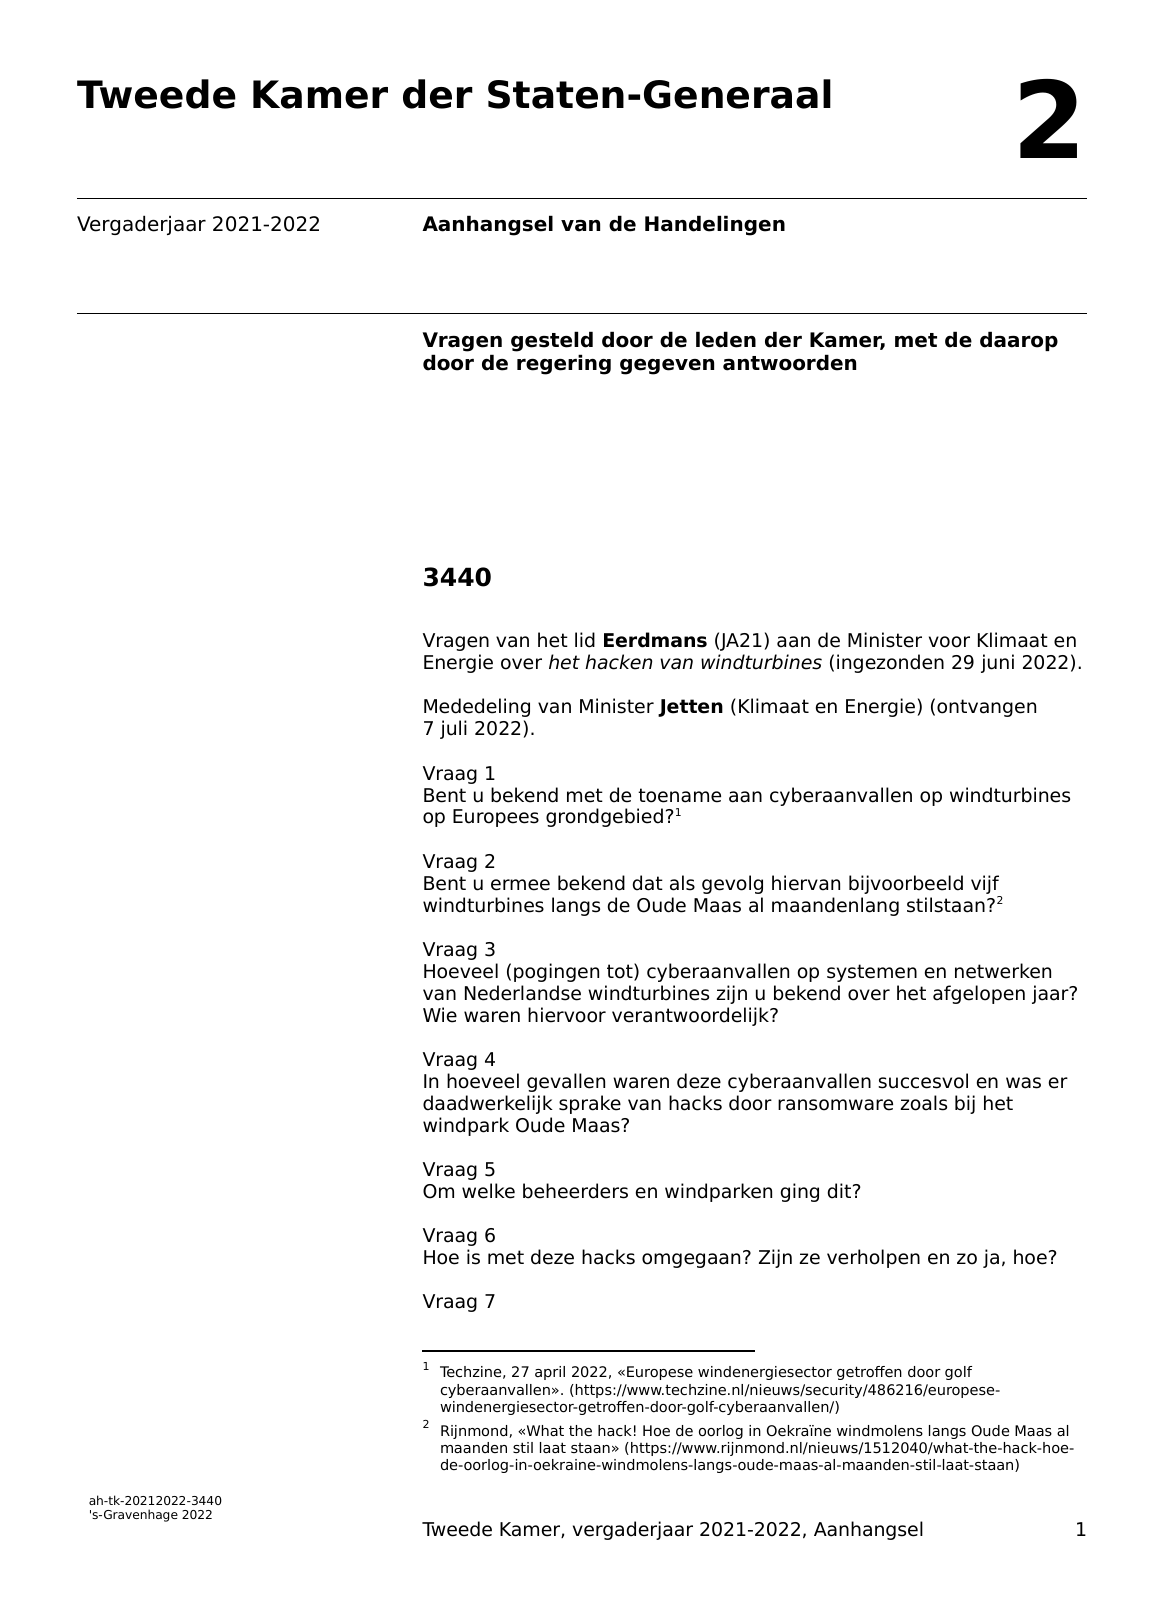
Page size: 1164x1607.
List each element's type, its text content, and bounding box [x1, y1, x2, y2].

text Vraag 2 [422, 851, 1087, 873]
text ah-tk-20212022-3440 [88, 1494, 323, 1508]
text In hoeveel gevallen waren deze cyberaanvallen succesvol en was er daadwerkelijk sprake van hacks door ransomware zoals bij het windpark Oude Maas? [422, 1071, 1087, 1137]
table_header 2 [886, 59, 1087, 198]
text Vraag 1 [422, 762, 1087, 784]
text Vraag 4 [422, 1049, 1087, 1071]
text Vraag 3 [422, 939, 1087, 961]
text Om welke beheerders en windparken ging dit? [422, 1181, 1087, 1203]
table_cell Vragen gesteld door de leden der Kamer, met de daarop door de regering gegeven antwoorden [422, 314, 1087, 375]
text Vraag 5 [422, 1159, 1087, 1181]
text 's-Gravenhage 2022 [88, 1508, 323, 1522]
text 3440 [422, 563, 1087, 592]
text Vragen van het lid Eerdmans (JA21) aan de Minister voor Klimaat en Energie over het hacken van windturbines (ingezonden 29 juni 2022). [422, 630, 1087, 674]
text Techzine, 27 april 2022, «Europese windenergiesector getroffen door golf cyberaanvallen». (https://www.techzine.nl/nieuws/security/486216/europese-windenergiesector-getroffen-door-golf-cyberaanvallen/) [422, 1360, 1087, 1416]
text Hoeveel (pogingen tot) cyberaanvallen op systemen en netwerken van Nederlandse windturbines zijn u bekend over het afgelopen jaar? Wie waren hiervoor verantwoordelijk? [422, 961, 1087, 1027]
table_header Tweede Kamer der Staten-Generaal [77, 59, 886, 198]
text Rijnmond, «What the hack! Hoe de oorlog in Oekraïne windmolens langs Oude Maas al maanden stil laat staan» (https://www.rijnmond.nl/nieuws/1512040/what-the-hack-hoe-de-oorlog-in-oekraine-windmolens-langs-oude-maas-al-maanden-stil-laat-staan) [422, 1418, 1087, 1474]
text Mededeling van Minister Jetten (Klimaat en Energie) (ontvangen 7 juli 2022). [422, 696, 1087, 740]
table_cell Aanhangsel van de Handelingen [422, 199, 1087, 313]
text Vraag 6 [422, 1225, 1087, 1247]
text Hoe is met deze hacks omgegaan? Zijn ze verholpen en zo ja, hoe? [422, 1247, 1087, 1269]
text Bent u bekend met de toename aan cyberaanvallen op windturbines op Europees grondgebied? [422, 784, 1087, 828]
text Vraag 7 [422, 1291, 1087, 1313]
text Bent u ermee bekend dat als gevolg hiervan bijvoorbeeld vijf windturbines langs de Oude Maas al maandenlang stilstaan? [422, 873, 1087, 917]
table_cell Vergaderjaar 2021-2022 [77, 199, 422, 313]
table_cell [77, 314, 422, 375]
